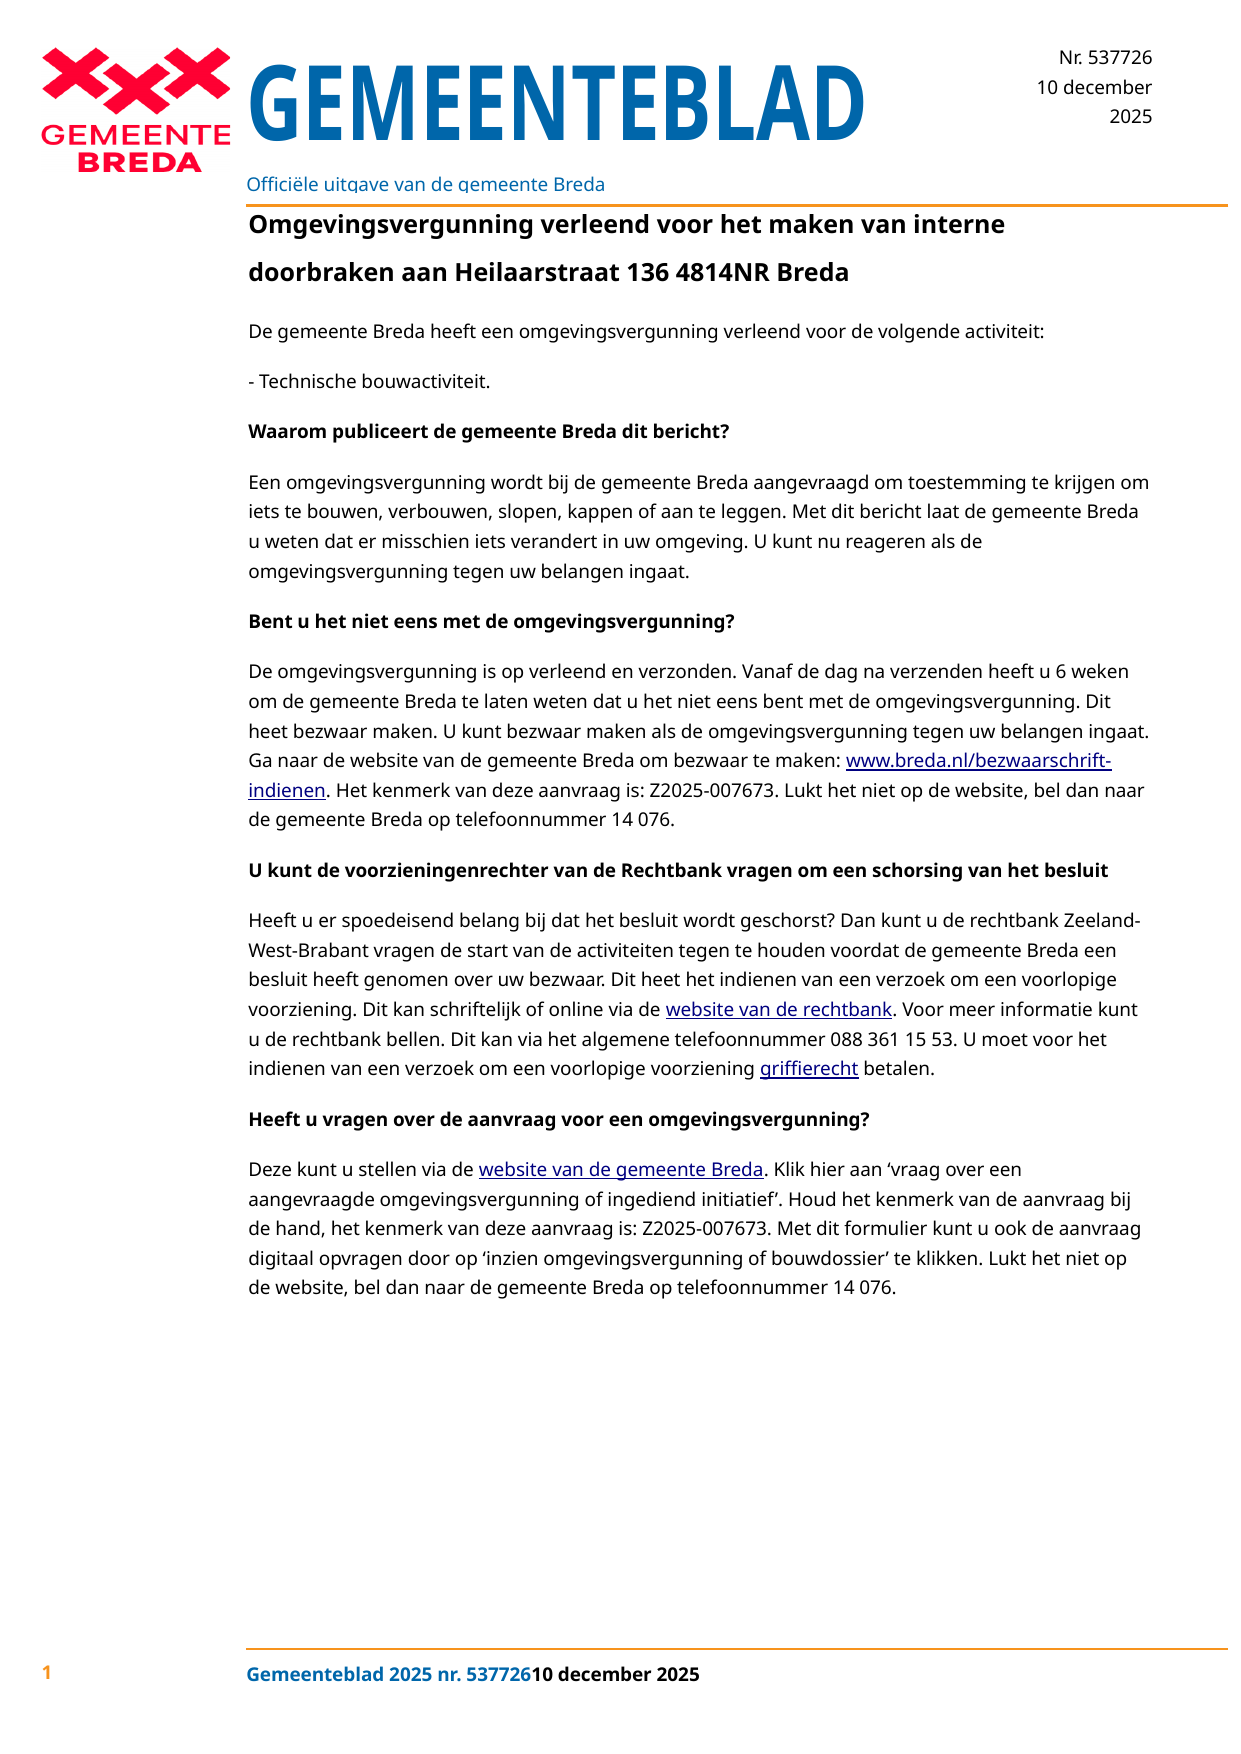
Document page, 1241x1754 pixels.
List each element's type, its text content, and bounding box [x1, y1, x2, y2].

text Een omgevingsvergunning wordt bij de gemeente Breda aangevraagd om toestemming te krijgen om iets te bouwen, verbouwen, slopen, kappen of aan te leggen. Met dit bericht laat de gemeente Breda u weten dat er misschien iets verandert in uw omgeving. U kunt nu reageren als de omgevingsvergunning tegen uw belangen ingaat. [248, 469, 1152, 584]
text U kunt de voorzieningenrechter van de Rechtbank vragen om een schorsing van het besluit [248, 857, 1152, 883]
text De gemeente Breda heeft een omgevingsvergunning verleend voor de volgende activiteit: [248, 318, 1152, 344]
text Heeft u vragen over de aanvraag voor een omgevingsvergunning? [248, 1106, 1152, 1132]
text Waarom publiceert de gemeente Breda dit bericht? [248, 419, 1152, 444]
text Deze kunt u stellen via de website van de gemeente Breda. Klik hier aan ‘vraag over een aangevraagde omgevingsvergunning of ingediend initiatief’. Houd het kenmerk van de aanvraag bij de hand, het kenmerk van deze aanvraag is: Z2025-007673. Met dit formulier kunt u ook de aanvraag digitaal opvragen door op ‘inzien omgevingsvergunning of bouwdossier’ te klikken. Lukt het niet op de website, bel dan naar de gemeente Breda op telefoonnummer 14 076. [248, 1156, 1152, 1300]
text Heeft u er spoedeisend belang bij dat het besluit wordt geschorst? Dan kunt u de rechtbank Zeeland-West-Brabant vragen de start van de activiteiten tegen te houden voordat de gemeente Breda een besluit heeft genomen over uw bezwaar. Dit heet het indienen van een verzoek om een voorlopige voorziening. Dit kan schriftelijk of online via de website van de rechtbank. Voor meer informatie kunt u de rechtbank bellen. Dit kan via het algemene telefoonnummer 088 361 15 53. U moet voor het indienen van een verzoek om een voorlopige voorziening griffierecht betalen. [248, 907, 1152, 1081]
picture [41, 47, 231, 172]
text Omgevingsvergunning verleend voor het maken van interne doorbraken aan Heilaarstraat 136 4814NR Breda [248, 207, 1152, 288]
text Bent u het niet eens met de omgevingsvergunning? [248, 608, 1152, 634]
text De omgevingsvergunning is op verleend en verzonden. Vanaf de dag na verzenden heeft u 6 weken om de gemeente Breda te laten weten dat u het niet eens bent met de omgevingsvergunning. Dit heet bezwaar maken. U kunt bezwaar maken als de omgevingsvergunning tegen uw belangen ingaat. Ga naar de website van de gemeente Breda om bezwaar te maken: www.breda.nl/bezwaarschrift-indienen. Het kenmerk van deze aanvraag is: Z2025-007673. Lukt het niet op de website, bel dan naar de gemeente Breda op telefoonnummer 14 076. [248, 659, 1152, 832]
text - Technische bouwactiviteit. [248, 368, 1152, 394]
